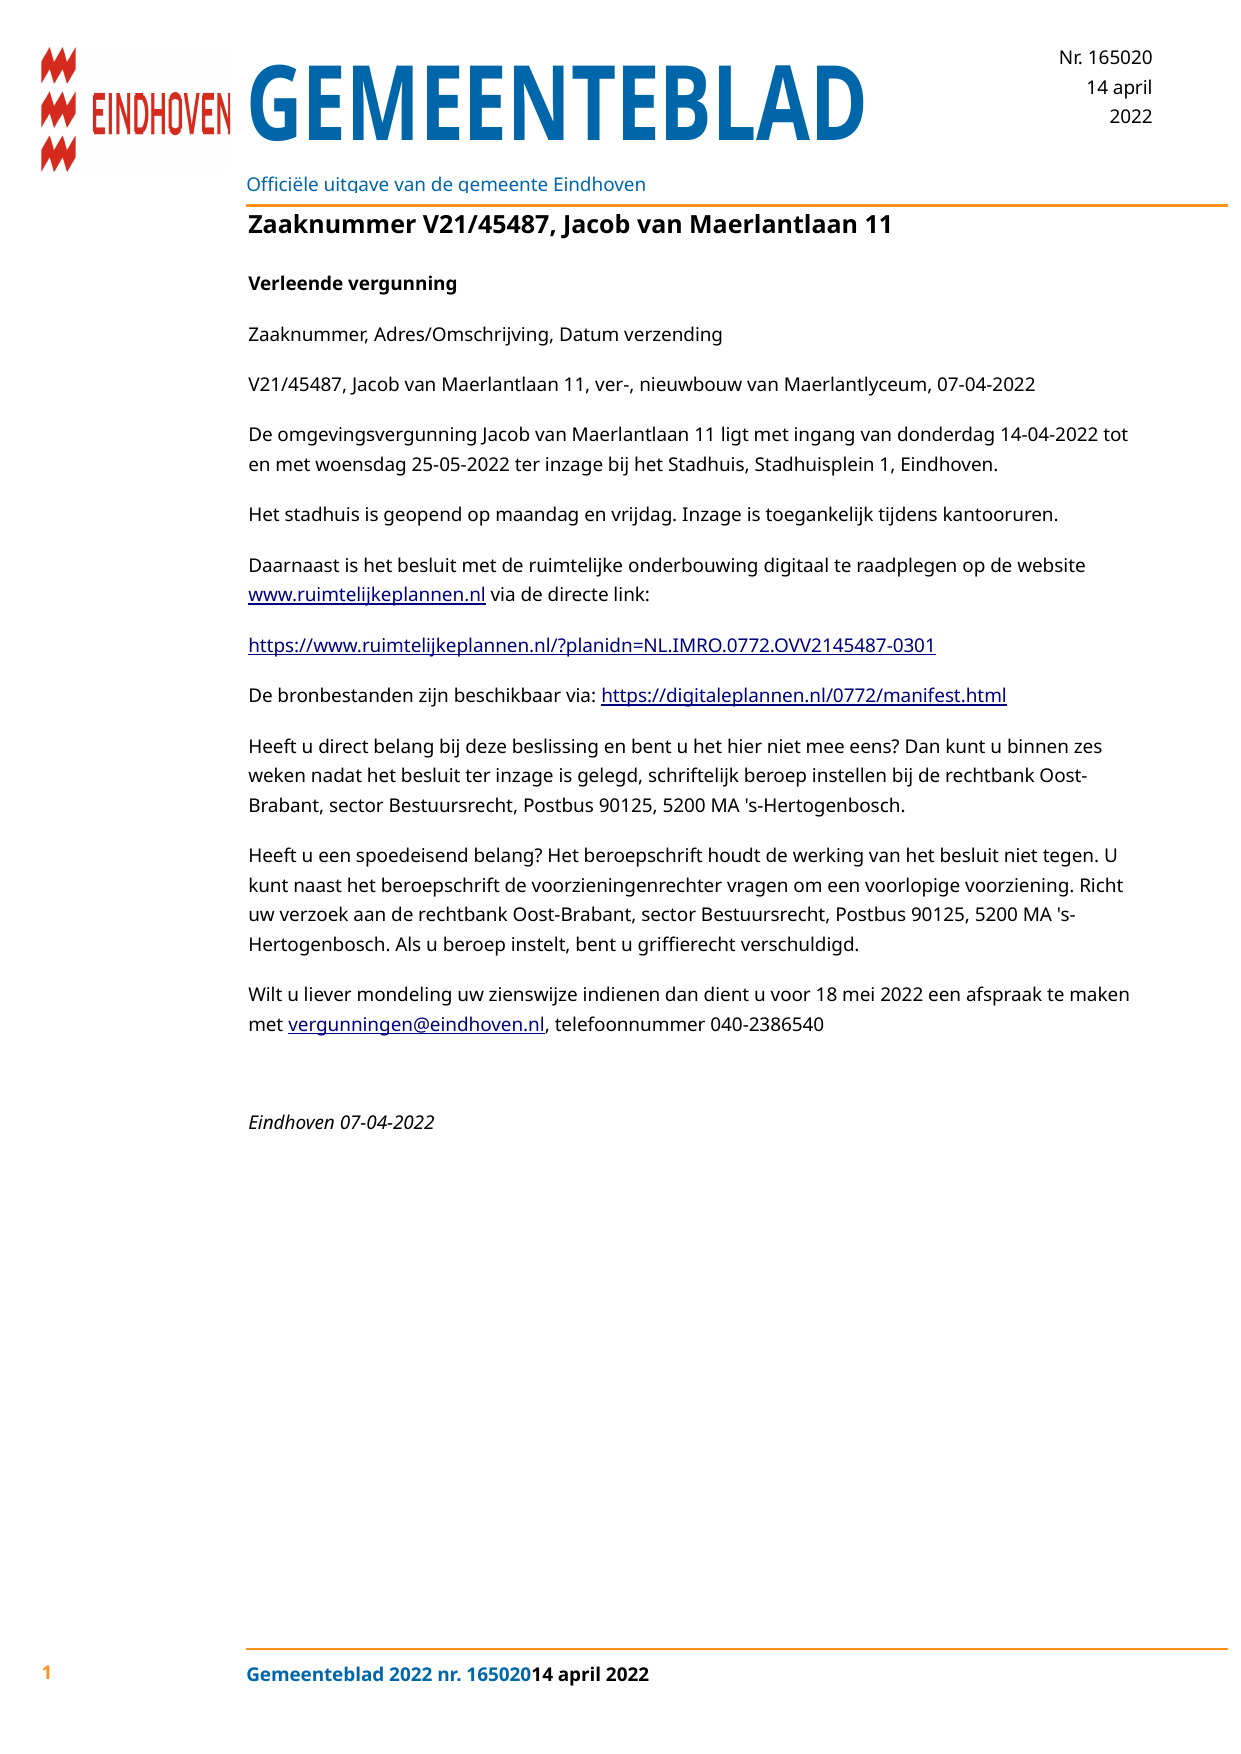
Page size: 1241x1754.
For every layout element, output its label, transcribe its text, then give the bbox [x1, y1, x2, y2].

text Daarnaast is het besluit met de ruimtelijke onderbouwing digitaal te raadplegen op de website www.ruimtelijkeplannen.nl via de directe link: [248, 552, 1152, 607]
text Eindhoven 07-04-2022 [248, 1109, 1152, 1135]
text De omgevingsvergunning Jacob van Maerlantlaan 11 ligt met ingang van donderdag 14-04-2022 tot en met woensdag 25-05-2022 ter inzage bij het Stadhuis, Stadhuisplein 1, Eindhoven. [248, 422, 1152, 477]
text https://www.ruimtelijkeplannen.nl/?planidn=NL.IMRO.0772.OVV2145487-0301 [248, 632, 1152, 658]
text Zaaknummer, Adres/Omschrijving, Datum verzending [248, 321, 1152, 346]
text Wilt u liever mondeling uw zienswijze indienen dan dient u voor 18 mei 2022 een afspraak te maken met vergunningen@eindhoven.nl, telefoonnummer 040-2386540 [248, 982, 1152, 1037]
text Zaaknummer V21/45487, Jacob van Maerlantlaan 11 [248, 207, 1152, 241]
text De bronbestanden zijn beschikbaar via: https://digitaleplannen.nl/0772/manifest.html [248, 682, 1152, 708]
text Heeft u direct belang bij deze beslissing en bent u het hier niet mee eens? Dan kunt u binnen zes weken nadat het besluit ter inzage is gelegd, schriftelijk beroep instellen bij de rechtbank Oost-Brabant, sector Bestuursrecht, Postbus 90125, 5200 MA 's-Hertogenbosch. [248, 733, 1152, 818]
text Heeft u een spoedeisend belang? Het beroepschrift houdt de werking van het besluit niet tegen. U kunt naast het beroepschrift de voorzieningenrechter vragen om een voorlopige voorziening. Richt uw verzoek aan de rechtbank Oost-Brabant, sector Bestuursrecht, Postbus 90125, 5200 MA 's-Hertogenbosch. Als u beroep instelt, bent u griffierecht verschuldigd. [248, 842, 1152, 957]
picture [41, 47, 231, 172]
text Het stadhuis is geopend op maandag en vrijdag. Inzage is toegankelijk tijdens kantooruren. [248, 502, 1152, 527]
text Verleende vergunning [248, 270, 1152, 296]
text V21/45487, Jacob van Maerlantlaan 11, ver-, nieuwbouw van Maerlantlyceum, 07-04-2022 [248, 371, 1152, 397]
